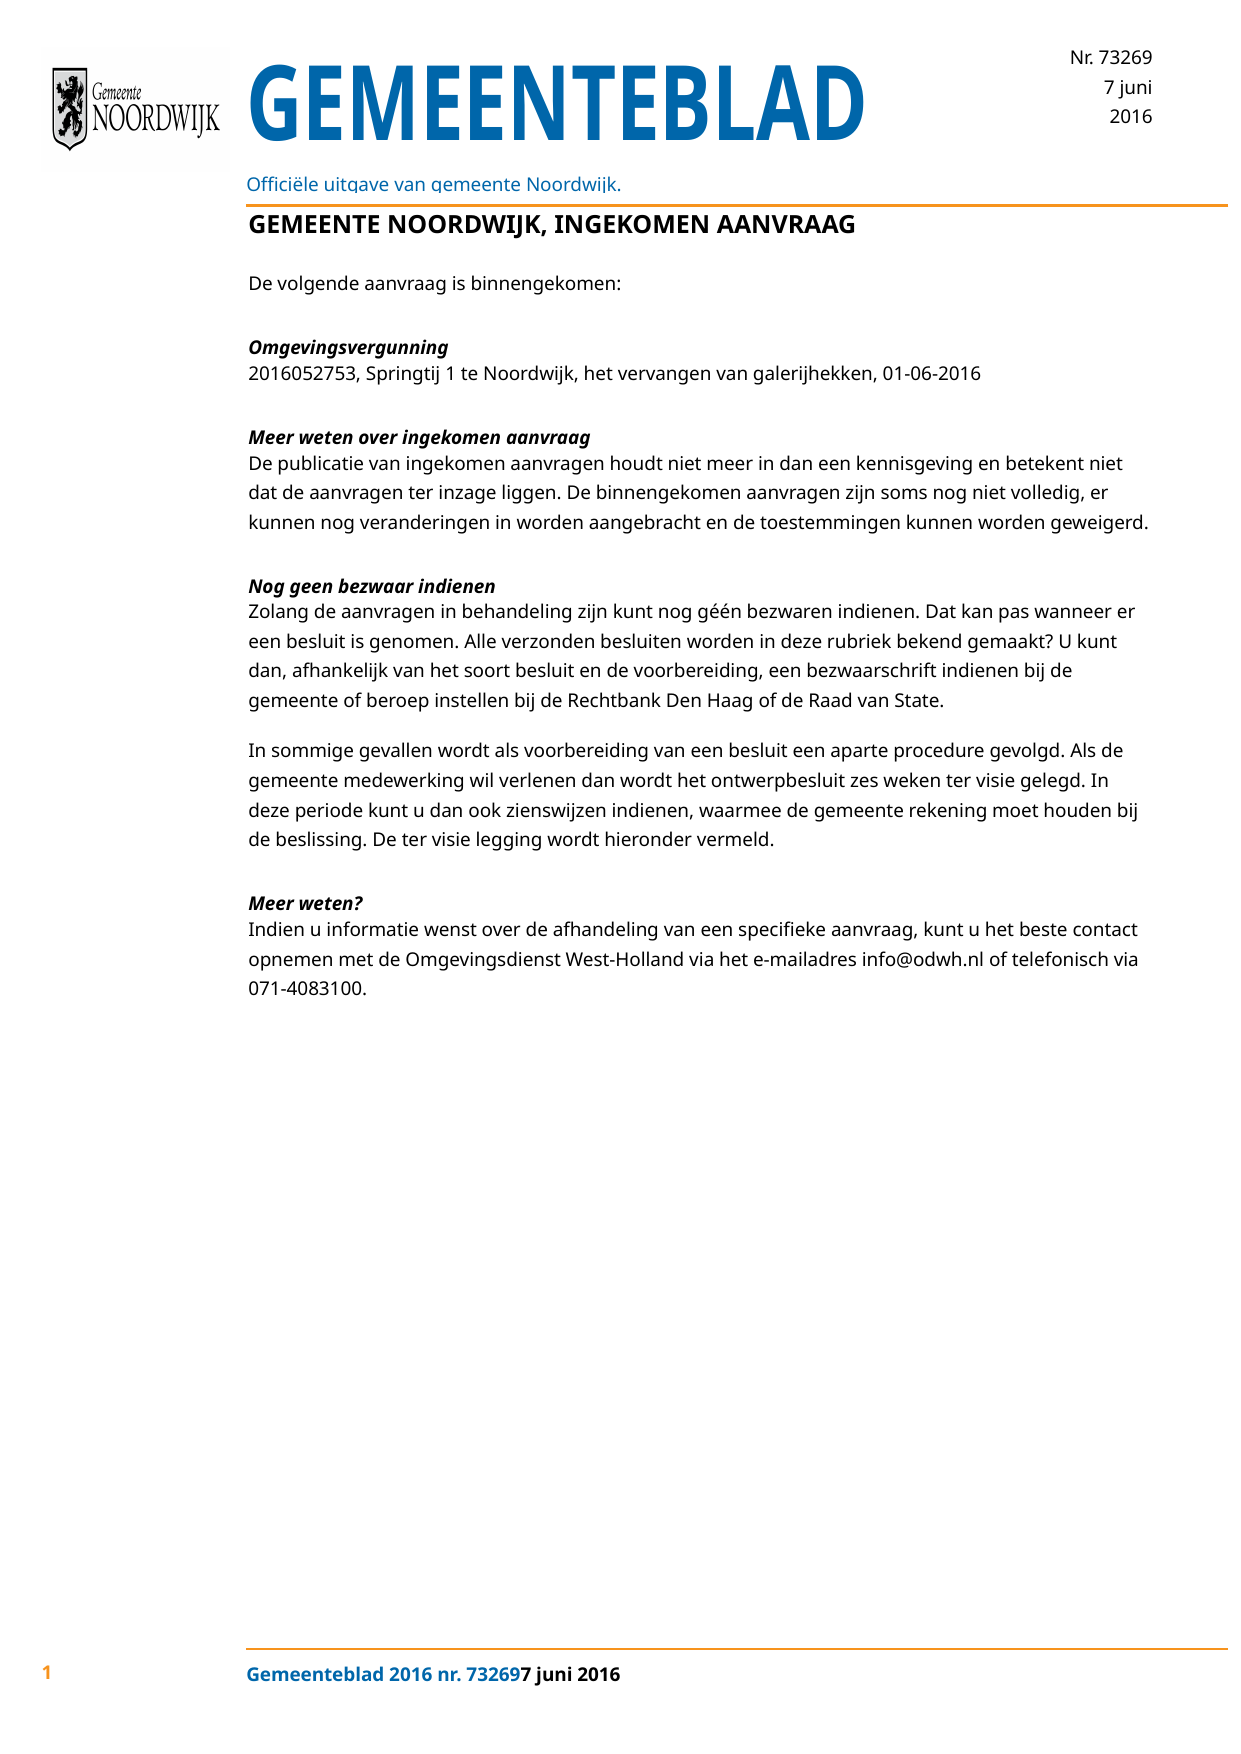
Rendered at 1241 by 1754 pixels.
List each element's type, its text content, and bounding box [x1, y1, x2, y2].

text De publicatie van ingekomen aanvragen houdt niet meer in dan een kennisgeving en betekent niet dat de aanvragen ter inzage liggen. De binnengekomen aanvragen zijn soms nog niet volledig, er kunnen nog veranderingen in worden aangebracht en de toestemmingen kunnen worden geweigerd. [248, 450, 1152, 534]
text GEMEENTE NOORDWIJK, INGEKOMEN AANVRAAG [248, 207, 1152, 241]
text Meer weten over ingekomen aanvraag [248, 424, 1152, 450]
text Indien u informatie wenst over de afhandeling van een specifieke aanvraag, kunt u het beste contact opnemen met de Omgevingsdienst West-Holland via het e-mailadres info@odwh.nl of telefonisch via 071-4083100. [248, 916, 1152, 1001]
text Zolang de aanvragen in behandeling zijn kunt nog géén bezwaren indienen. Dat kan pas wanneer er een besluit is genomen. Alle verzonden besluiten worden in deze rubriek bekend gemaakt? U kunt dan, afhankelijk van het soort besluit en de voorbereiding, een bezwaarschrift indienen bij de gemeente of beroep instellen bij de Rechtbank Den Haag of de Raad van State. [248, 598, 1152, 713]
text 2016052753, Springtij 1 te Noordwijk, het vervangen van galerijhekken, 01-06-2016 [248, 360, 1152, 386]
text Meer weten? [248, 890, 1152, 916]
picture [41, 47, 231, 172]
text Nog geen bezwaar indienen [248, 573, 1152, 598]
text De volgende aanvraag is binnengekomen: [248, 270, 1152, 296]
text Omgevingsvergunning [248, 334, 1152, 360]
text In sommige gevallen wordt als voorbereiding van een besluit een aparte procedure gevolgd. Als de gemeente medewerking wil verlenen dan wordt het ontwerpbesluit zes weken ter visie gelegd. In deze periode kunt u dan ook zienswijzen indienen, waarmee de gemeente rekening moet houden bij de beslissing. De ter visie legging wordt hieronder vermeld. [248, 738, 1152, 852]
